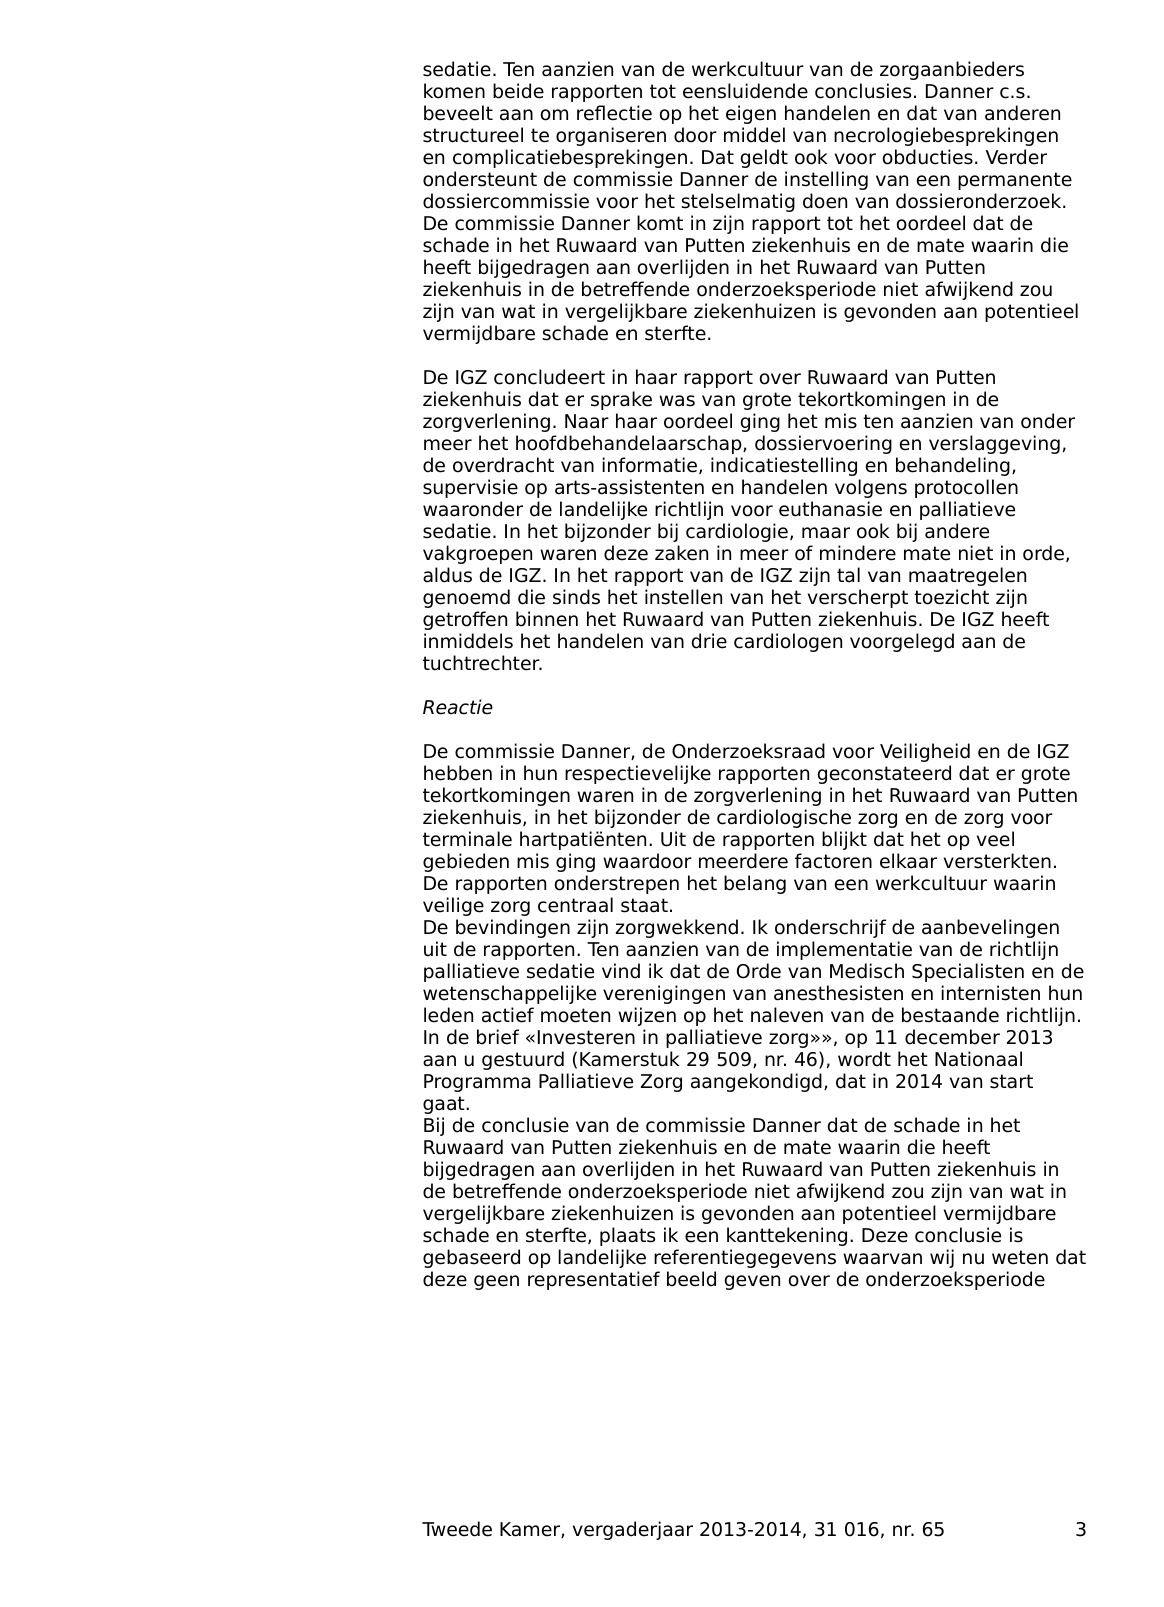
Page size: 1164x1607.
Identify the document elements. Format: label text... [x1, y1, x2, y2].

text De commissie Danner, de Onderzoeksraad voor Veiligheid en de IGZ hebben in hun respectievelijke rapporten geconstateerd dat er grote tekortkomingen waren in de zorgverlening in het Ruwaard van Putten ziekenhuis, in het bijzonder de cardiologische zorg en de zorg voor terminale hartpatiënten. Uit de rapporten blijkt dat het op veel gebieden mis ging waardoor meerdere factoren elkaar versterkten. De rapporten onderstrepen het belang van een werkcultuur waarin veilige zorg centraal staat. [422, 741, 1087, 917]
text De IGZ concludeert in haar rapport over Ruwaard van Putten ziekenhuis dat er sprake was van grote tekortkomingen in de zorgverlening. Naar haar oordeel ging het mis ten aanzien van onder meer het hoofdbehandelaarschap, dossiervoering en verslaggeving, de overdracht van informatie, indicatiestelling en behandeling, supervisie op arts-assistenten en handelen volgens protocollen waaronder de landelijke richtlijn voor euthanasie en palliatieve sedatie. In het bijzonder bij cardiologie, maar ook bij andere vakgroepen waren deze zaken in meer of mindere mate niet in orde, aldus de IGZ. In het rapport van de IGZ zijn tal van maatregelen genoemd die sinds het instellen van het verscherpt toezicht zijn getroffen binnen het Ruwaard van Putten ziekenhuis. De IGZ heeft inmiddels het handelen van drie cardiologen voorgelegd aan de tuchtrechter. [422, 367, 1087, 675]
text sedatie. Ten aanzien van de werkcultuur van de zorgaanbieders komen beide rapporten tot eensluidende conclusies. Danner c.s. beveelt aan om reflectie op het eigen handelen en dat van anderen structureel te organiseren door middel van necrologiebesprekingen en complicatiebesprekingen. Dat geldt ook voor obducties. Verder ondersteunt de commissie Danner de instelling van een permanente dossiercommissie voor het stelselmatig doen van dossieronderzoek. De commissie Danner komt in zijn rapport tot het oordeel dat de schade in het Ruwaard van Putten ziekenhuis en de mate waarin die heeft bijgedragen aan overlijden in het Ruwaard van Putten ziekenhuis in de betreffende onderzoeksperiode niet afwijkend zou zijn van wat in vergelijkbare ziekenhuizen is gevonden aan potentieel vermijdbare schade en sterfte. [422, 59, 1087, 345]
subtitle Reactie [422, 697, 1087, 719]
text De bevindingen zijn zorgwekkend. Ik onderschrijf de aanbevelingen uit de rapporten. Ten aanzien van de implementatie van de richtlijn palliatieve sedatie vind ik dat de Orde van Medisch Specialisten en de wetenschappelijke verenigingen van anesthesisten en internisten hun leden actief moeten wijzen op het naleven van de bestaande richtlijn. In de brief «Investeren in palliatieve zorg»», op 11 december 2013 aan u gestuurd (Kamerstuk 29 509, nr. 46), wordt het Nationaal Programma Palliatieve Zorg aangekondigd, dat in 2014 van start gaat. [422, 917, 1087, 1115]
text Bij de conclusie van de commissie Danner dat de schade in het Ruwaard van Putten ziekenhuis en de mate waarin die heeft bijgedragen aan overlijden in het Ruwaard van Putten ziekenhuis in de betreffende onderzoeksperiode niet afwijkend zou zijn van wat in vergelijkbare ziekenhuizen is gevonden aan potentieel vermijdbare schade en sterfte, plaats ik een kanttekening. Deze conclusie is gebaseerd op landelijke referentiegegevens waarvan wij nu weten dat deze geen representatief beeld geven over de onderzoeksperiode [422, 1115, 1087, 1334]
